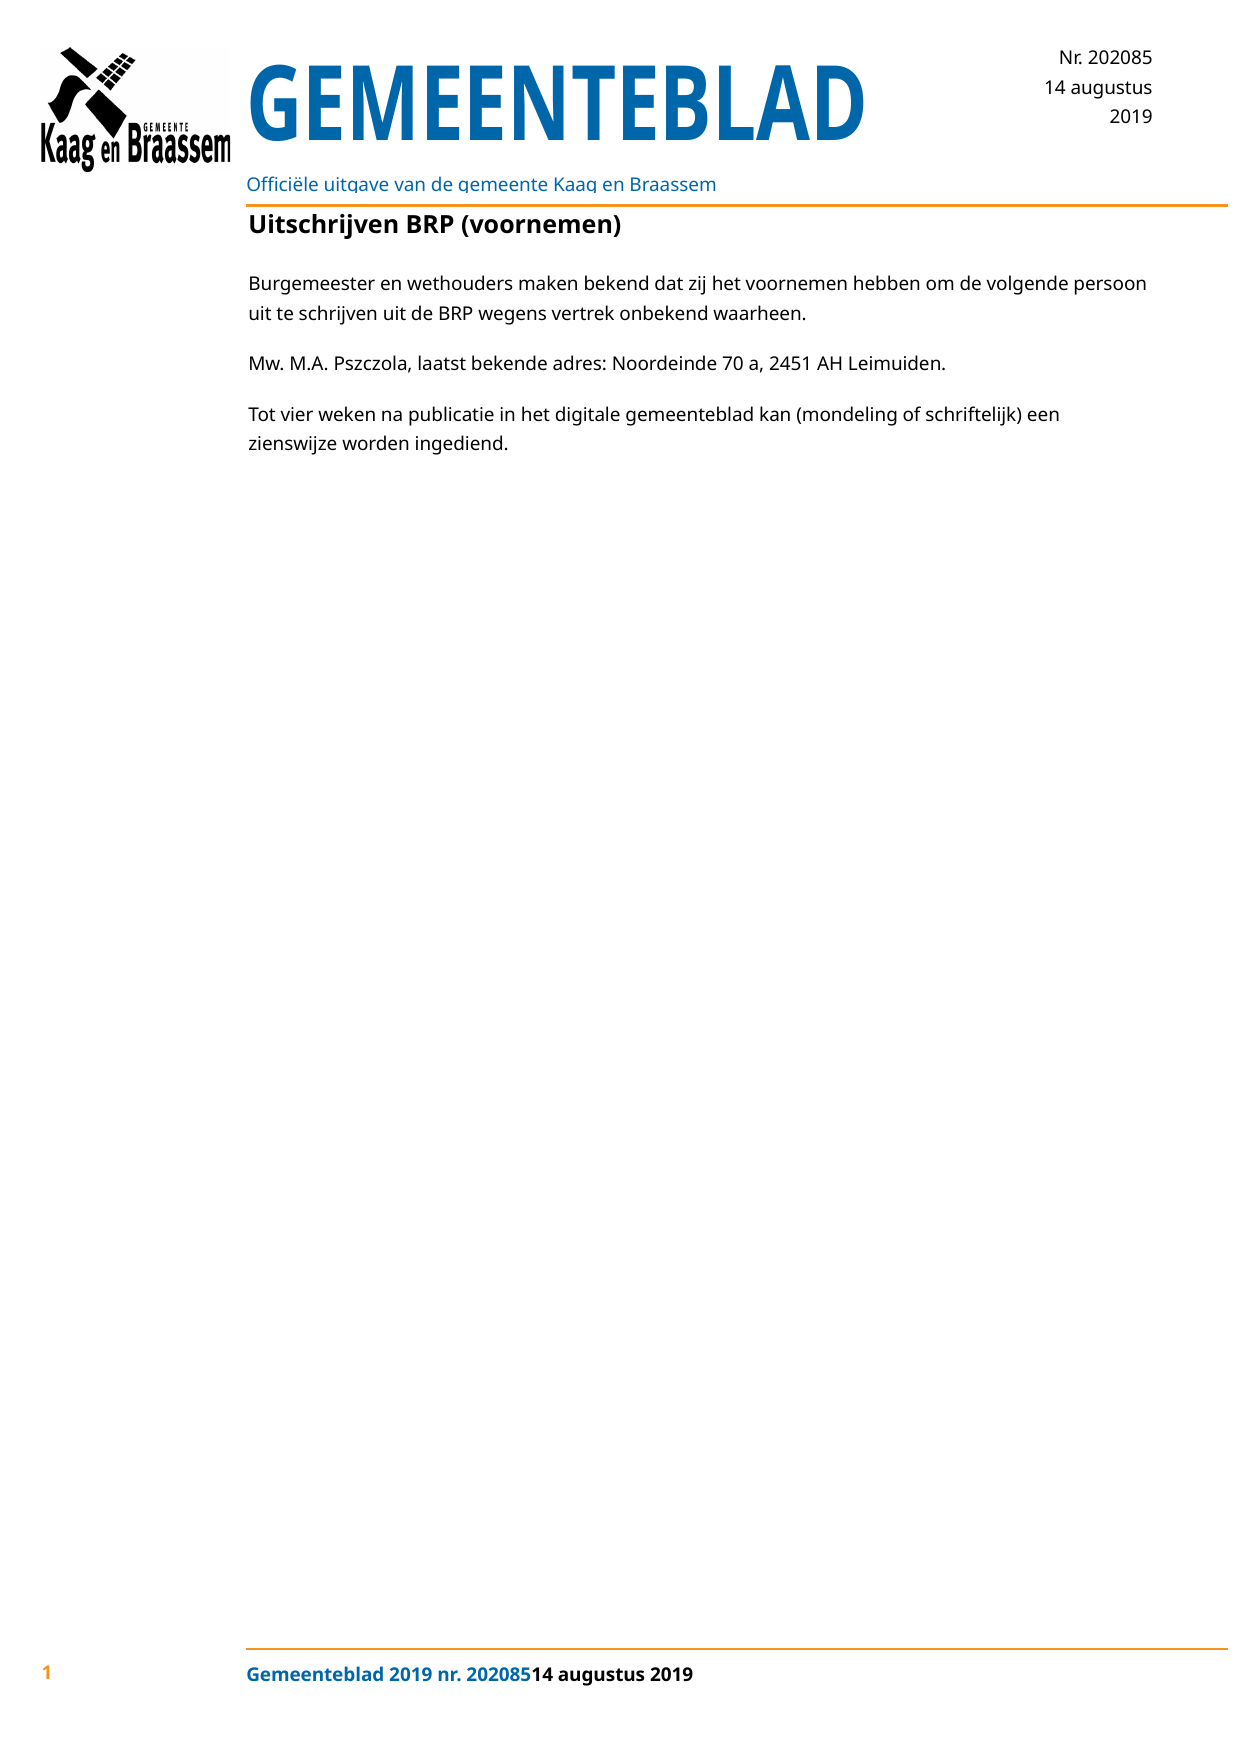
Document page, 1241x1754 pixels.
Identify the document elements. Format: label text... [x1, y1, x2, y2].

text Tot vier weken na publicatie in het digitale gemeenteblad kan (mondeling of schriftelijk) een zienswijze worden ingediend. [248, 401, 1152, 456]
text Burgemeester en wethouders maken bekend dat zij het voornemen hebben om de volgende persoon uit te schrijven uit de BRP wegens vertrek onbekend waarheen. [248, 270, 1152, 326]
text Mw. M.A. Pszczola, laatst bekende adres: Noordeinde 70 a, 2451 AH Leimuiden. [248, 350, 1152, 376]
text Uitschrijven BRP (voornemen) [248, 207, 1152, 241]
picture [41, 47, 231, 172]
